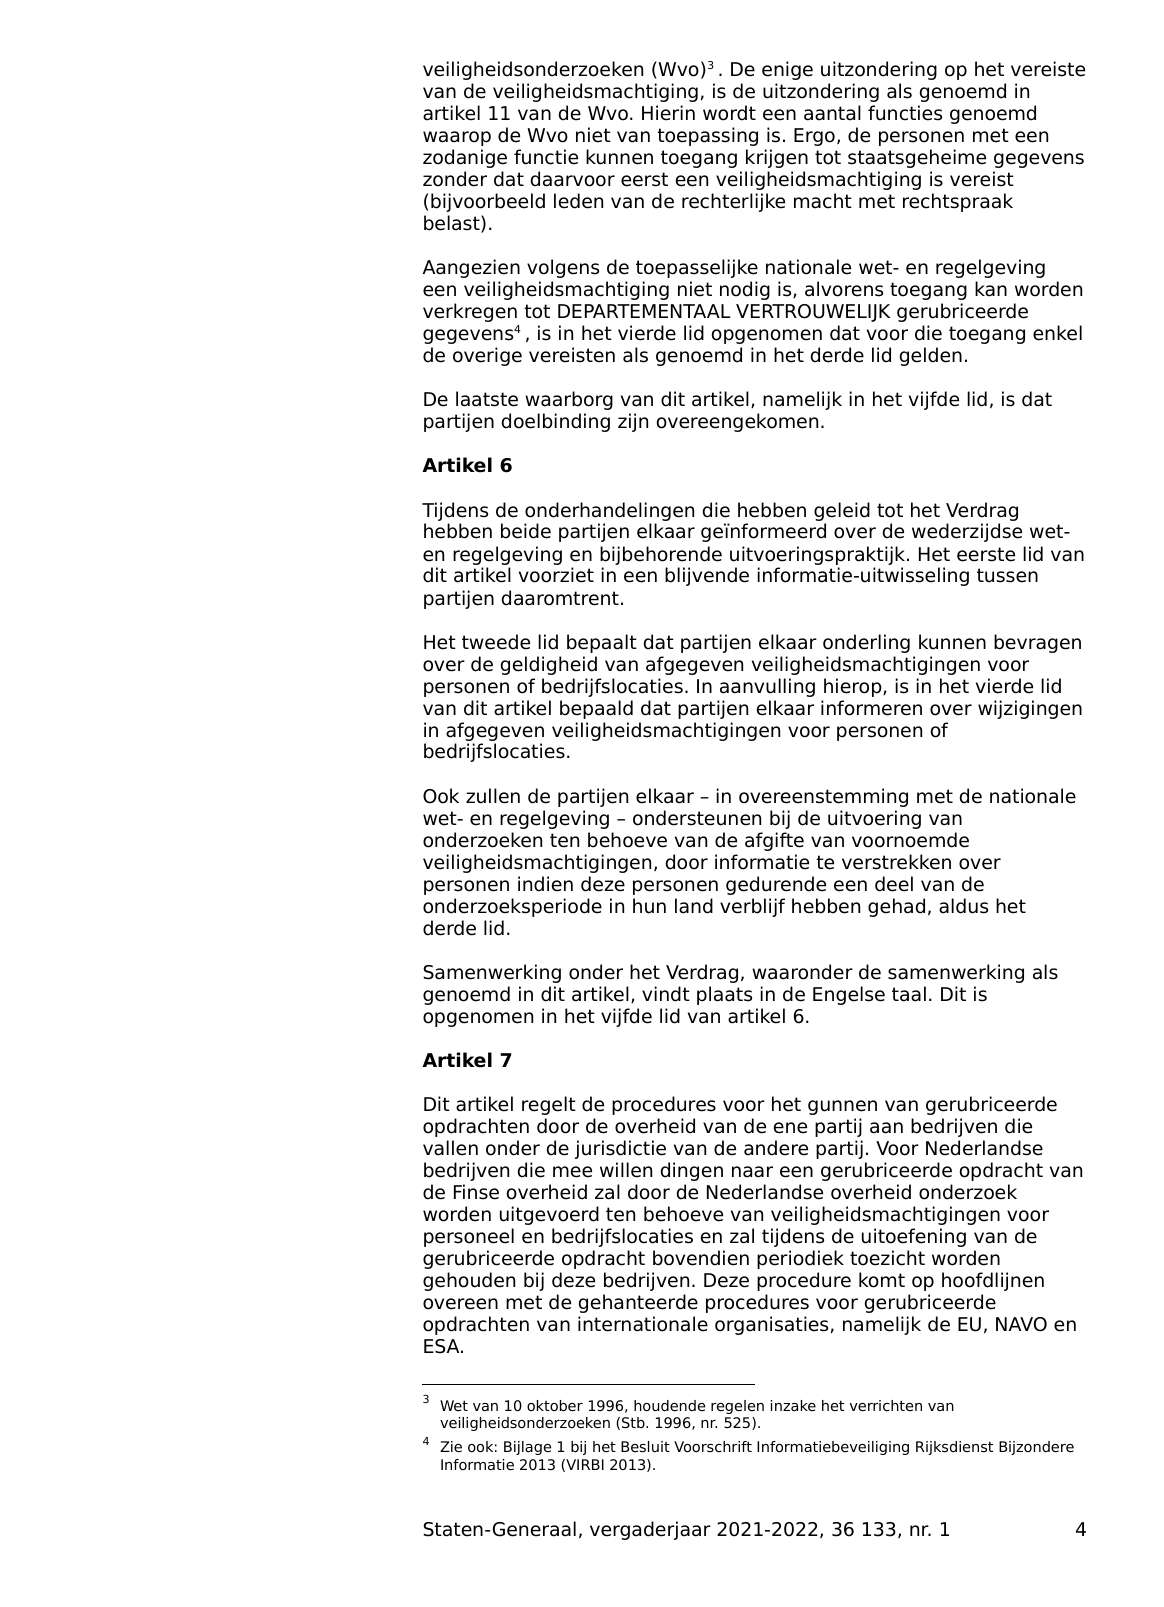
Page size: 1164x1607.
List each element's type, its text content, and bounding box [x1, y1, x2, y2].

text Dit artikel regelt de procedures voor het gunnen van gerubriceerde opdrachten door de overheid van de ene partij aan bedrijven die vallen onder de jurisdictie van de andere partij. Voor Nederlandse bedrijven die mee willen dingen naar een gerubriceerde opdracht van de Finse overheid zal door de Nederlandse overheid onderzoek worden uitgevoerd ten behoeve van veiligheidsmachtigingen voor personeel en bedrijfslocaties en zal tijdens de uitoefening van de gerubriceerde opdracht bovendien periodiek toezicht worden gehouden bij deze bedrijven. Deze procedure komt op hoofdlijnen overeen met de gehanteerde procedures voor gerubriceerde opdrachten van internationale organisaties, namelijk de EU, NAVO en ESA. [422, 1094, 1087, 1358]
text Ook zullen de partijen elkaar – in overeenstemming met de nationale wet- en regelgeving – ondersteunen bij de uitvoering van onderzoeken ten behoeve van de afgifte van voornoemde veiligheidsmachtigingen, door informatie te verstrekken over personen indien deze personen gedurende een deel van de onderzoeksperiode in hun land verblijf hebben gehad, aldus het derde lid. [422, 786, 1087, 939]
text Tijdens de onderhandelingen die hebben geleid tot het Verdrag hebben beide partijen elkaar geïnformeerd over de wederzijdse wet- en regelgeving en bijbehorende uitvoeringspraktijk. Het eerste lid van dit artikel voorziet in een blijvende informatie-uitwisseling tussen partijen daaromtrent. [422, 499, 1087, 609]
text Het tweede lid bepaalt dat partijen elkaar onderling kunnen bevragen over de geldigheid van afgegeven veiligheidsmachtigingen voor personen of bedrijfslocaties. In aanvulling hierop, is in het vierde lid van dit artikel bepaald dat partijen elkaar informeren over wijzigingen in afgegeven veiligheidsmachtigingen voor personen of bedrijfslocaties. [422, 632, 1087, 763]
text veiligheidsonderzoeken (Wvo). De enige uitzondering op het vereiste van de veiligheidsmachtiging, is de uitzondering als genoemd in artikel 11 van de Wvo. Hierin wordt een aantal functies genoemd waarop de Wvo niet van toepassing is. Ergo, de personen met een zodanige functie kunnen toegang krijgen tot staatsgeheime gegevens zonder dat daarvoor eerst een veiligheidsmachtiging is vereist (bijvoorbeeld leden van de rechterlijke macht met rechtspraak belast). [422, 59, 1087, 235]
text Zie ook: Bijlage 1 bij het Besluit Voorschrift Informatiebeveiliging Rijksdienst Bijzondere Informatie 2013 (VIRBI 2013). [422, 1435, 1087, 1474]
subtitle Artikel 7 [422, 1050, 1087, 1072]
text Samenwerking onder het Verdrag, waaronder de samenwerking als genoemd in dit artikel, vindt plaats in de Engelse taal. Dit is opgenomen in het vijfde lid van artikel 6. [422, 962, 1087, 1028]
text Wet van 10 oktober 1996, houdende regelen inzake het verrichten van veiligheidsonderzoeken (Stb. 1996, nr. 525). [422, 1393, 1087, 1432]
text Aangezien volgens de toepasselijke nationale wet- en regelgeving een veiligheidsmachtiging niet nodig is, alvorens toegang kan worden verkregen tot DEPARTEMENTAAL VERTROUWELIJK gerubriceerde gegevens, is in het vierde lid opgenomen dat voor die toegang enkel de overige vereisten als genoemd in het derde lid gelden. [422, 257, 1087, 367]
text De laatste waarborg van dit artikel, namelijk in het vijfde lid, is dat partijen doelbinding zijn overeengekomen. [422, 389, 1087, 433]
subtitle Artikel 6 [422, 455, 1087, 477]
